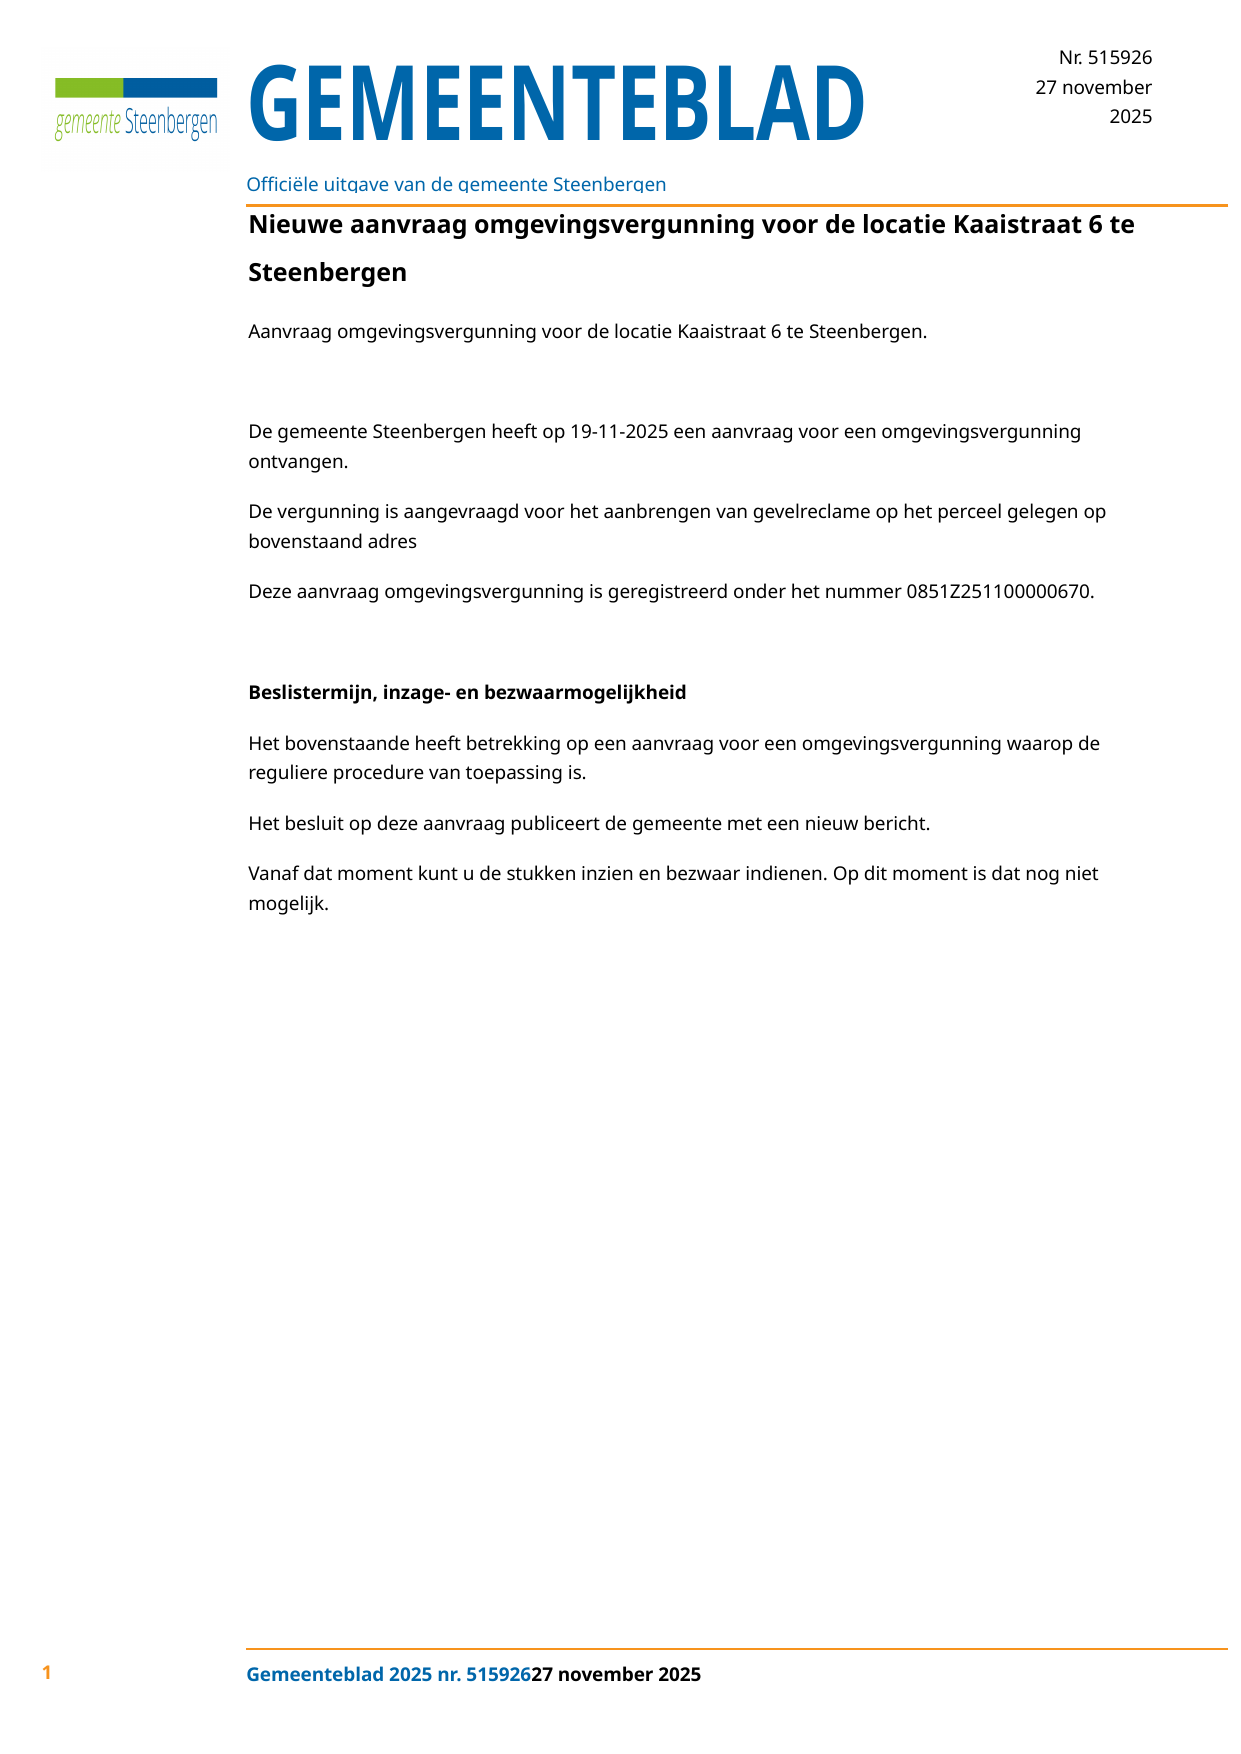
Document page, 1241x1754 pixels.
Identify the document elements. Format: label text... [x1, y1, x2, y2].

text De gemeente Steenbergen heeft op 19-11-2025 een aanvraag voor een omgevingsvergunning ontvangen. [248, 419, 1152, 474]
text Vanaf dat moment kunt u de stukken inzien en bezwaar indienen. Op dit moment is dat nog niet mogelijk. [248, 860, 1152, 916]
text Nieuwe aanvraag omgevingsvergunning voor de locatie Kaaistraat 6 te Steenbergen [248, 207, 1152, 288]
text Beslistermijn, inzage- en bezwaarmogelijkheid [248, 679, 1152, 705]
text Het besluit op deze aanvraag publiceert de gemeente met een nieuw bericht. [248, 810, 1152, 836]
text Deze aanvraag omgevingsvergunning is geregistreerd onder het nummer 0851Z251100000670. [248, 579, 1152, 604]
text Het bovenstaande heeft betrekking op een aanvraag voor een omgevingsvergunning waarop de reguliere procedure van toepassing is. [248, 730, 1152, 785]
picture [41, 47, 231, 172]
text De vergunning is aangevraagd voor het aanbrengen van gevelreclame op het perceel gelegen op bovenstaand adres [248, 499, 1152, 554]
text Aanvraag omgevingsvergunning voor de locatie Kaaistraat 6 te Steenbergen. [248, 318, 1152, 344]
